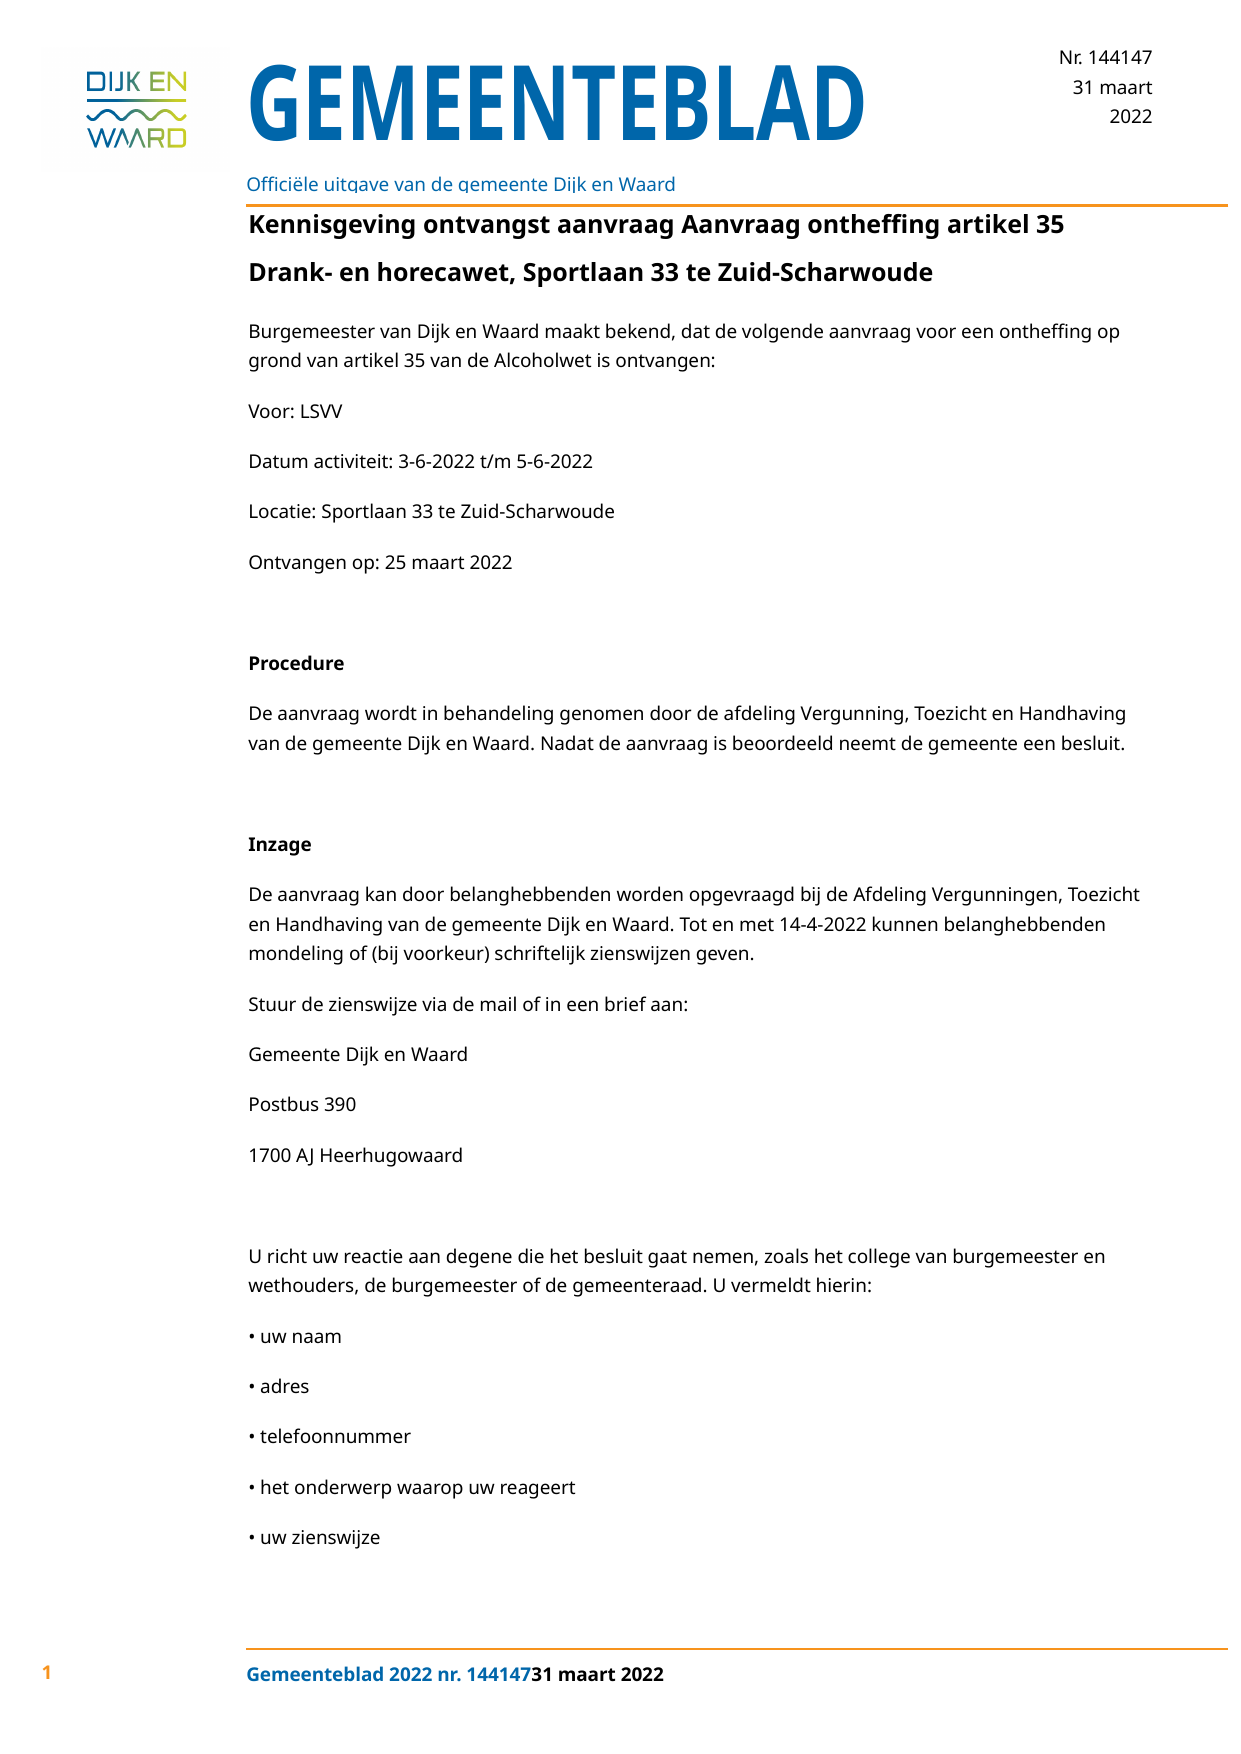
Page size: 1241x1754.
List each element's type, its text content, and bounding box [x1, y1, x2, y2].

text Inzage [248, 831, 1152, 857]
text Kennisgeving ontvangst aanvraag Aanvraag ontheffing artikel 35 Drank- en horecawet, Sportlaan 33 te Zuid-Scharwoude [248, 207, 1152, 288]
text Datum activiteit: 3-6-2022 t/m 5-6-2022 [248, 448, 1152, 474]
text • uw zienswijze [248, 1524, 1152, 1550]
text Procedure [248, 650, 1152, 676]
text • adres [248, 1373, 1152, 1399]
text 1700 AJ Heerhugowaard [248, 1142, 1152, 1168]
text U richt uw reactie aan degene die het besluit gaat nemen, zoals het college van burgemeester en wethouders, de burgemeester of de gemeenteraad. U vermeldt hierin: [248, 1243, 1152, 1298]
text De aanvraag wordt in behandeling genomen door de afdeling Vergunning, Toezicht en Handhaving van de gemeente Dijk en Waard. Nadat de aanvraag is beoordeeld neemt de gemeente een besluit. [248, 700, 1152, 756]
text De aanvraag kan door belanghebbenden worden opgevraagd bij de Afdeling Vergunningen, Toezicht en Handhaving van de gemeente Dijk en Waard. Tot en met 14-4-2022 kunnen belanghebbenden mondeling of (bij voorkeur) schriftelijk zienswijzen geven. [248, 881, 1152, 966]
text • telefoonnummer [248, 1424, 1152, 1449]
text Ontvangen op: 25 maart 2022 [248, 549, 1152, 575]
text Gemeente Dijk en Waard [248, 1041, 1152, 1067]
text Voor: LSVV [248, 398, 1152, 424]
text Stuur de zienswijze via de mail of in een brief aan: [248, 991, 1152, 1017]
text • het onderwerp waarop uw reageert [248, 1474, 1152, 1500]
text Burgemeester van Dijk en Waard maakt bekend, dat de volgende aanvraag voor een ontheffing op grond van artikel 35 van de Alcoholwet is ontvangen: [248, 318, 1152, 373]
text Locatie: Sportlaan 33 te Zuid-Scharwoude [248, 499, 1152, 524]
picture [41, 47, 231, 172]
text • uw naam [248, 1323, 1152, 1349]
text Postbus 390 [248, 1092, 1152, 1117]
